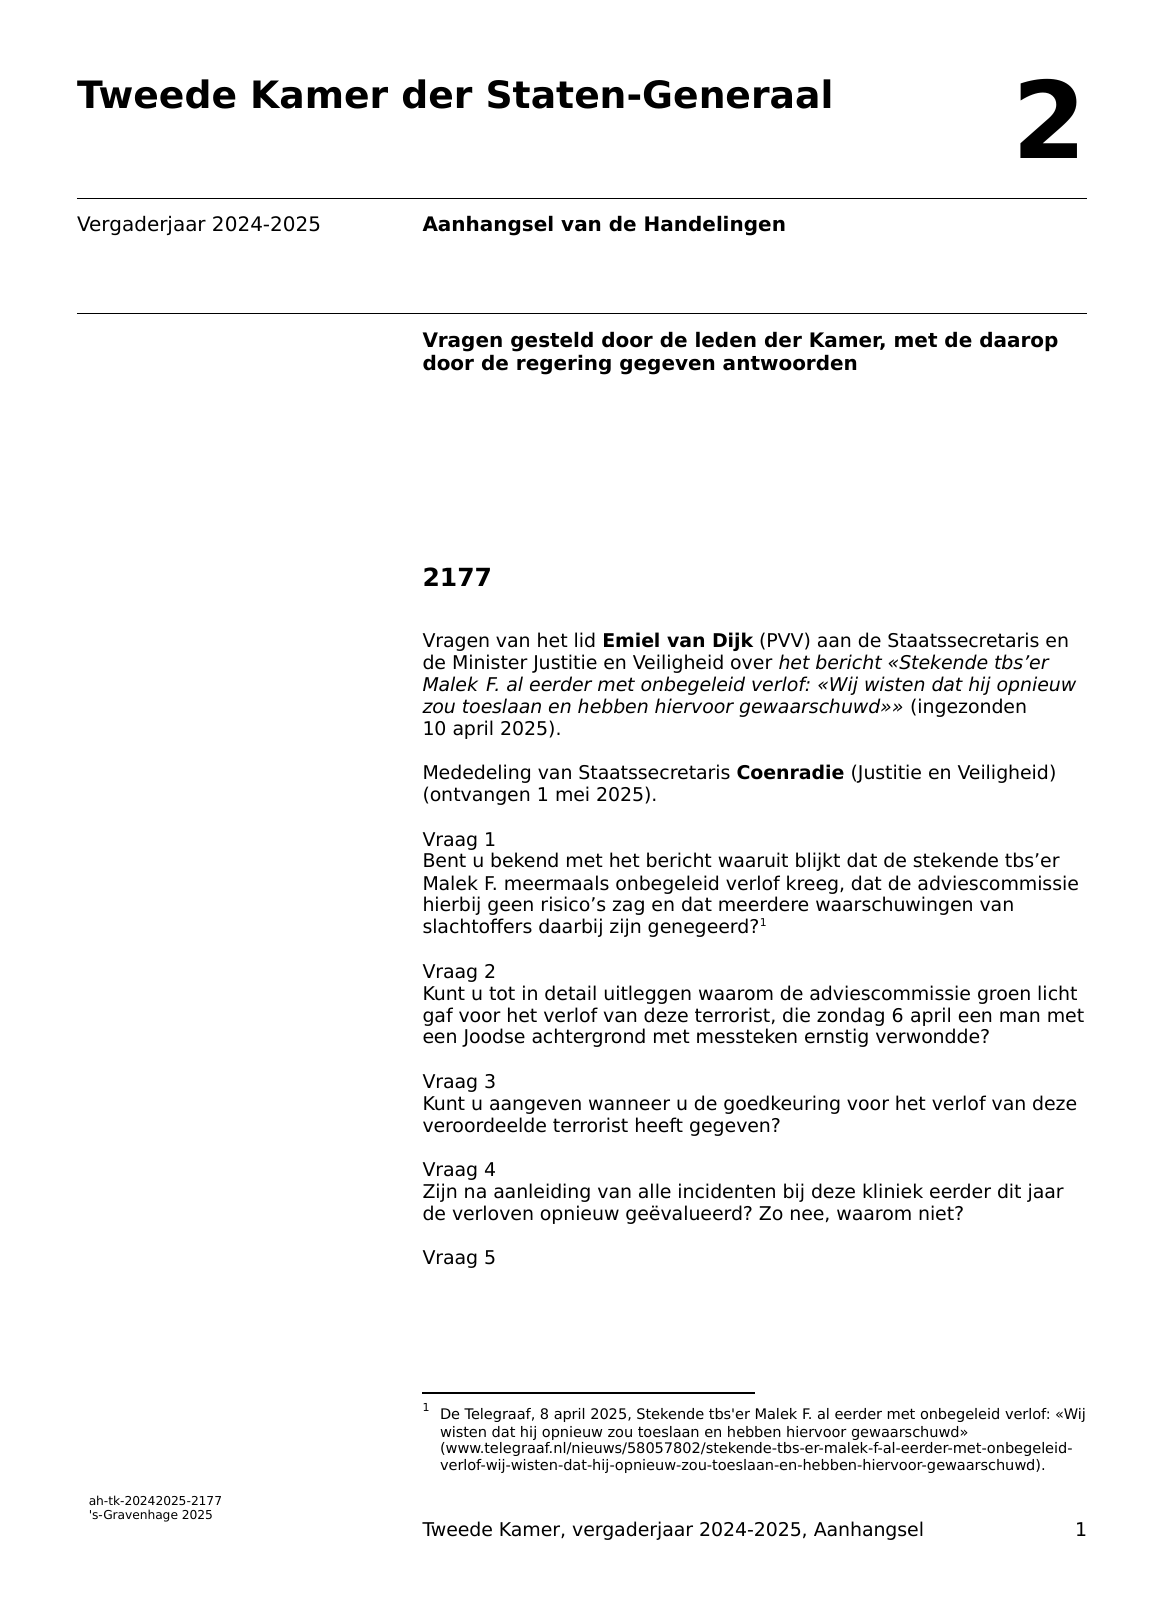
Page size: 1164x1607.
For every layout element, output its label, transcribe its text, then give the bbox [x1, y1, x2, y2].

text Vragen van het lid Emiel van Dijk (PVV) aan de Staatssecretaris en de Minister Justitie en Veiligheid over het bericht «Stekende tbs’er Malek F. al eerder met onbegeleid verlof: «Wij wisten dat hij opnieuw zou toeslaan en hebben hiervoor gewaarschuwd»» (ingezonden 10 april 2025). [422, 630, 1087, 740]
text Vraag 5 [422, 1247, 1087, 1269]
text 's-Gravenhage 2025 [88, 1508, 323, 1522]
table_header 2 [886, 59, 1087, 198]
text Kunt u tot in detail uitleggen waarom de adviescommissie groen licht gaf voor het verlof van deze terrorist, die zondag 6 april een man met een Joodse achtergrond met messteken ernstig verwondde? [422, 982, 1087, 1048]
text Vraag 3 [422, 1071, 1087, 1093]
text 2177 [422, 563, 1087, 592]
text ah-tk-20242025-2177 [88, 1494, 323, 1508]
table_header Tweede Kamer der Staten-Generaal [77, 59, 886, 198]
table_cell Aanhangsel van de Handelingen [422, 199, 1087, 313]
text Vraag 4 [422, 1159, 1087, 1181]
table_cell Vragen gesteld door de leden der Kamer, met de daarop door de regering gegeven antwoorden [422, 314, 1087, 375]
text Bent u bekend met het bericht waaruit blijkt dat de stekende tbs’er Malek F. meermaals onbegeleid verlof kreeg, dat de adviescommissie hierbij geen risico’s zag en dat meerdere waarschuwingen van slachtoffers daarbij zijn genegeerd? [422, 850, 1087, 938]
text Mededeling van Staatssecretaris Coenradie (Justitie en Veiligheid) (ontvangen 1 mei 2025). [422, 762, 1087, 806]
text Zijn na aanleiding van alle incidenten bij deze kliniek eerder dit jaar de verloven opnieuw geëvalueerd? Zo nee, waarom niet? [422, 1181, 1087, 1225]
text Vraag 1 [422, 828, 1087, 850]
table_cell Vergaderjaar 2024-2025 [77, 199, 422, 313]
text Kunt u aangeven wanneer u de goedkeuring voor het verlof van deze veroordeelde terrorist heeft gegeven? [422, 1093, 1087, 1137]
text Vraag 2 [422, 961, 1087, 982]
text De Telegraaf, 8 april 2025, Stekende tbs'er Malek F. al eerder met onbegeleid verlof: «Wij wisten dat hij opnieuw zou toeslaan en hebben hiervoor gewaarschuwd» (www.telegraaf.nl/nieuws/58057802/stekende-tbs-er-malek-f-al-eerder-met-onbegeleid-verlof-wij-wisten-dat-hij-opnieuw-zou-toeslaan-en-hebben-hiervoor-gewaarschuwd). [422, 1402, 1087, 1474]
table_cell [77, 314, 422, 375]
